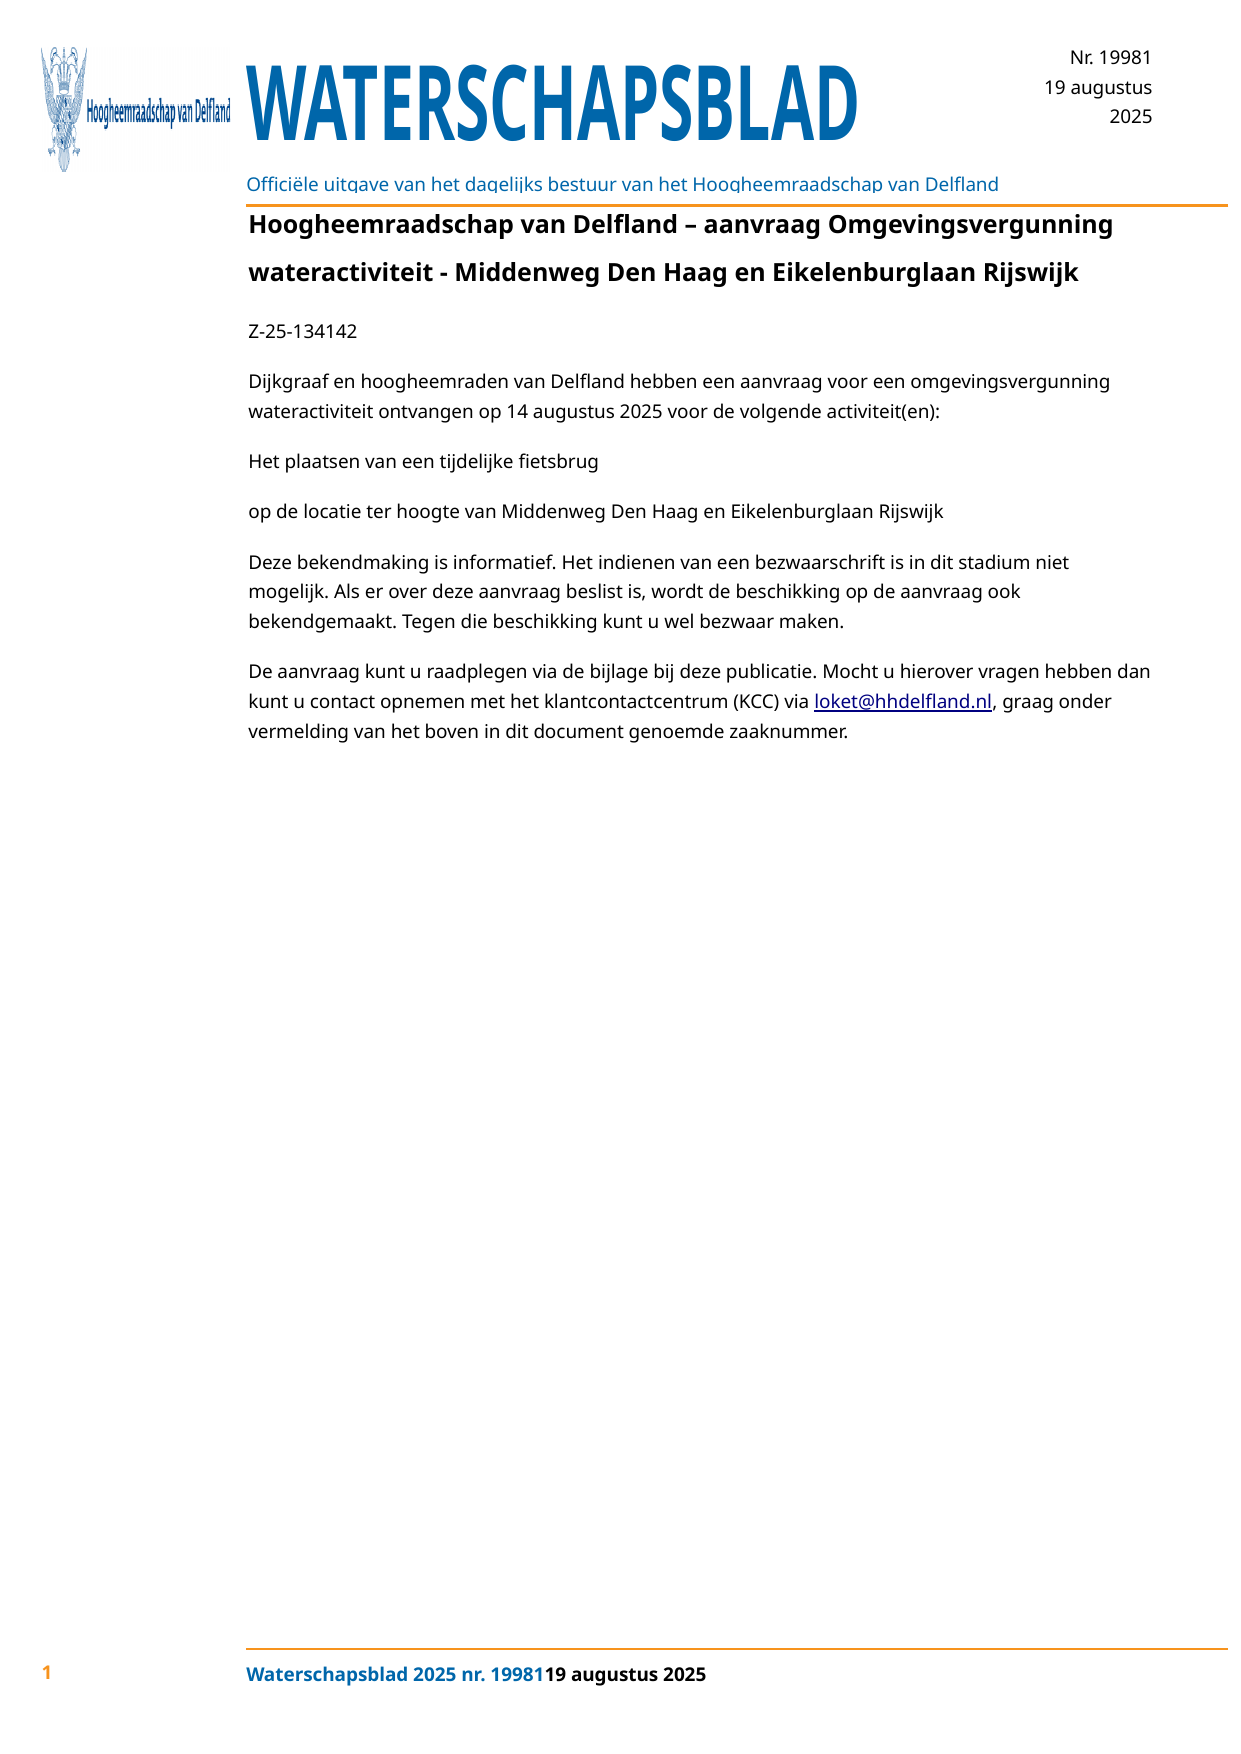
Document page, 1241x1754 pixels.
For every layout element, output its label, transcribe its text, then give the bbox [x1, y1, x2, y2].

text Dijkgraaf en hoogheemraden van Delfland hebben een aanvraag voor een omgevingsvergunning wateractiviteit ontvangen op 14 augustus 2025 voor de volgende activiteit(en): [248, 368, 1152, 424]
text Deze bekendmaking is informatief. Het indienen van een bezwaarschrift is in dit stadium niet mogelijk. Als er over deze aanvraag beslist is, wordt de beschikking op de aanvraag ook bekendgemaakt. Tegen die beschikking kunt u wel bezwaar maken. [248, 549, 1152, 634]
text Het plaatsen van een tijdelijke fietsbrug [248, 448, 1152, 474]
text Z-25-134142 [248, 318, 1152, 344]
picture [41, 47, 231, 172]
text De aanvraag kunt u raadplegen via de bijlage bij deze publicatie. Mocht u hierover vragen hebben dan kunt u contact opnemen met het klantcontactcentrum (KCC) via loket@hhdelfland.nl, graag onder vermelding van het boven in dit document genoemde zaaknummer. [248, 659, 1152, 744]
text op de locatie ter hoogte van Middenweg Den Haag en Eikelenburglaan Rijswijk [248, 499, 1152, 524]
text Hoogheemraadschap van Delfland – aanvraag Omgevingsvergunning wateractiviteit - Middenweg Den Haag en Eikelenburglaan Rijswijk [248, 207, 1152, 288]
